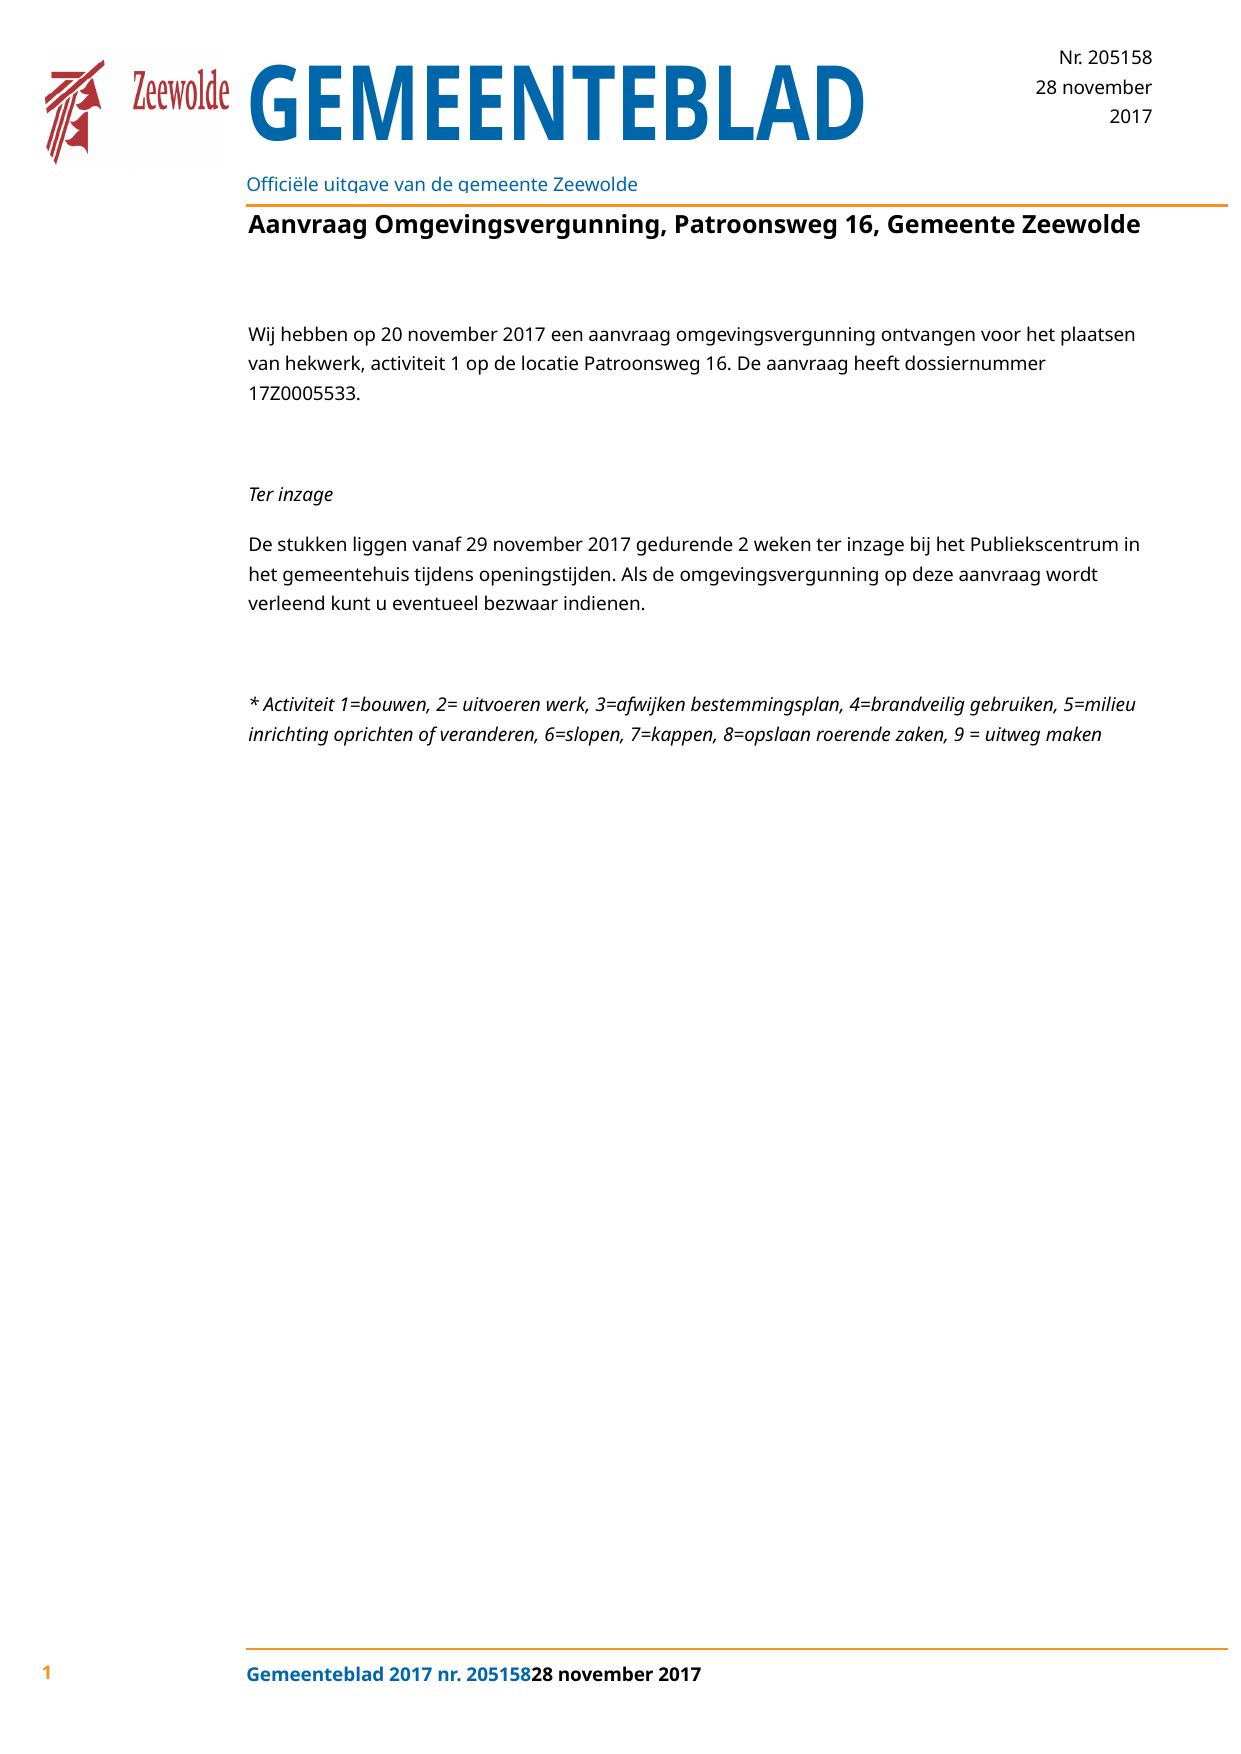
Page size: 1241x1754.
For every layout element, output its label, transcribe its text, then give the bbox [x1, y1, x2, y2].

picture [41, 47, 231, 172]
text Aanvraag Omgevingsvergunning, Patroonsweg 16, Gemeente Zeewolde [248, 207, 1152, 241]
text De stukken liggen vanaf 29 november 2017 gedurende 2 weken ter inzage bij het Publiekscentrum in het gemeentehuis tijdens openingstijden. Als de omgevingsvergunning op deze aanvraag wordt verleend kunt u eventueel bezwaar indienen. [248, 531, 1152, 616]
text Ter inzage [248, 481, 1152, 506]
text Wij hebben op 20 november 2017 een aanvraag omgevingsvergunning ontvangen voor het plaatsen van hekwerk, activiteit 1 op de locatie Patroonsweg 16. De aanvraag heeft dossiernummer 17Z0005533. [248, 321, 1152, 406]
text * Activiteit 1=bouwen, 2= uitvoeren werk, 3=afwijken bestemmingsplan, 4=brandveilig gebruiken, 5=milieu inrichting oprichten of veranderen, 6=slopen, 7=kappen, 8=opslaan roerende zaken, 9 = uitweg maken [248, 691, 1152, 746]
